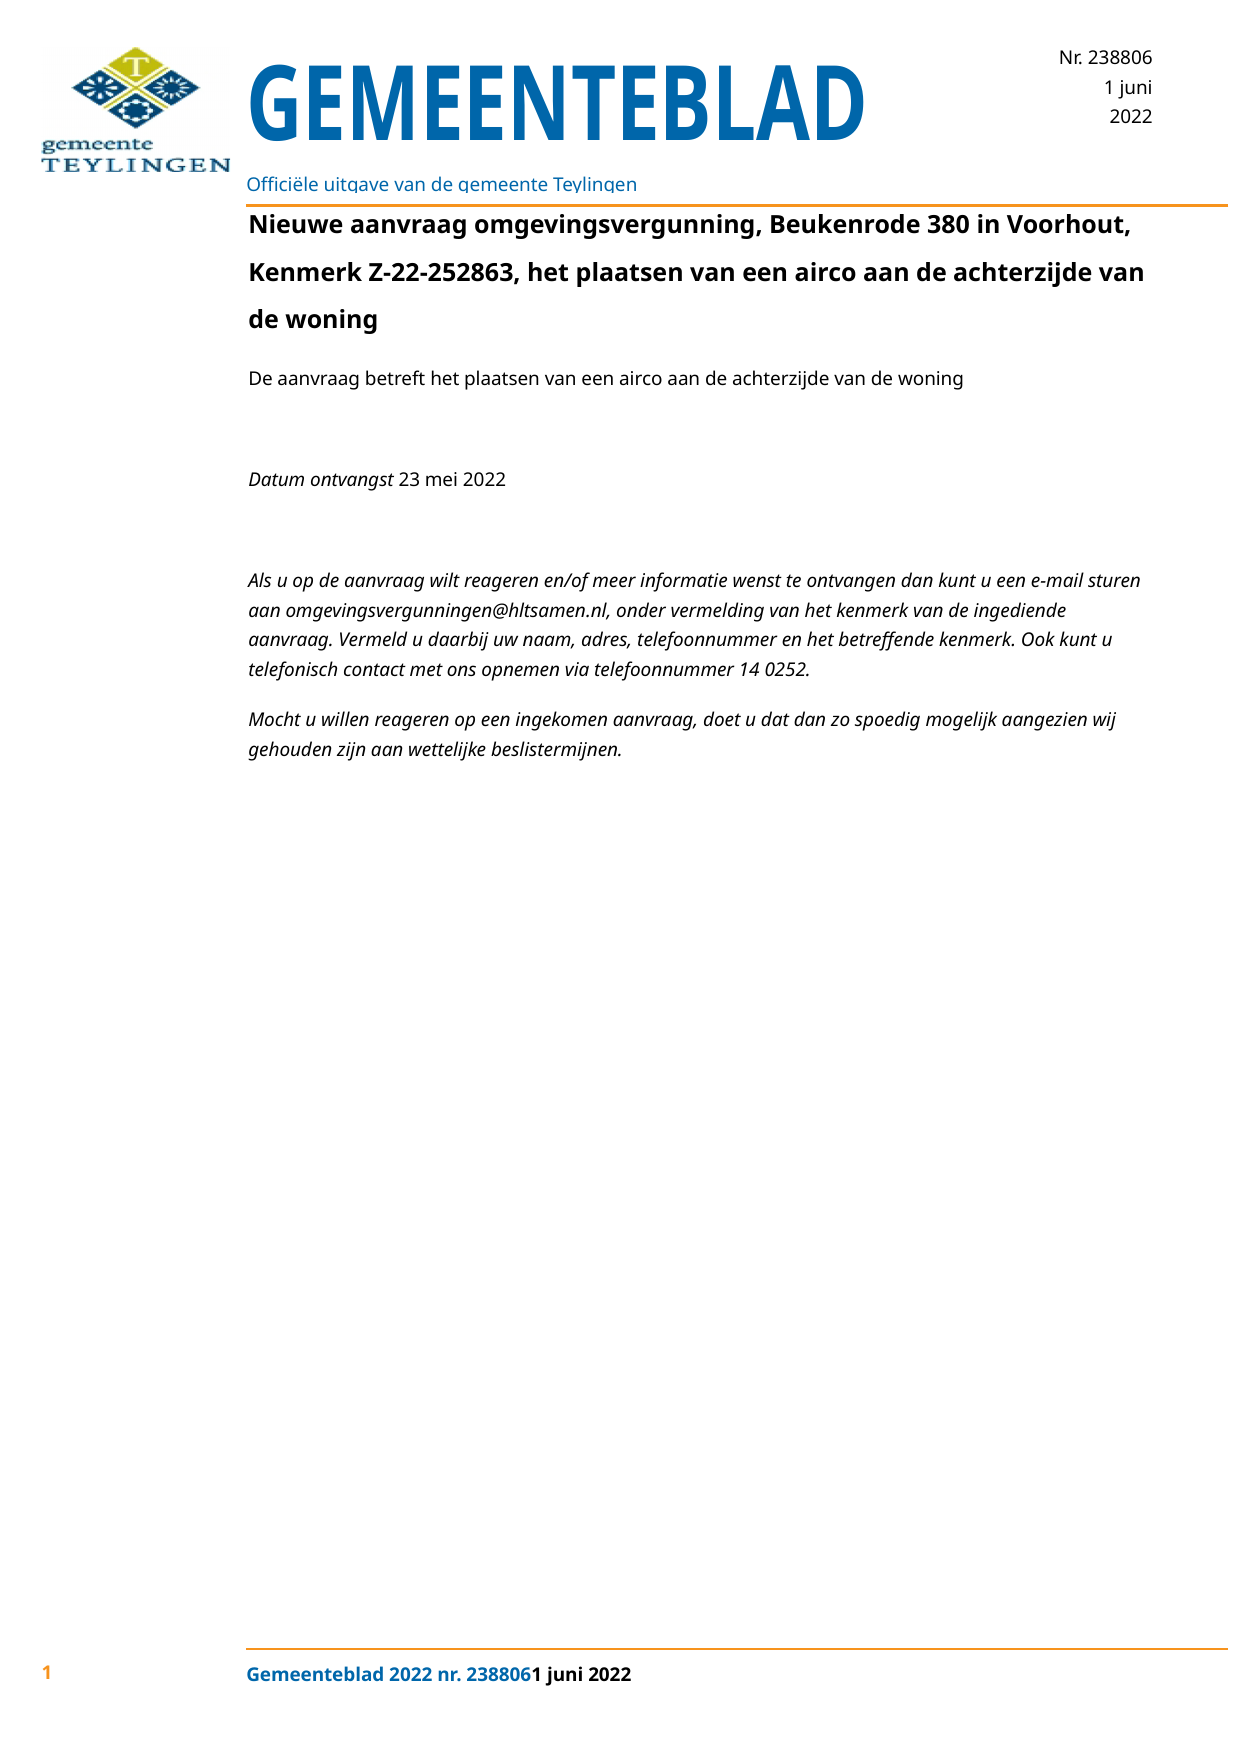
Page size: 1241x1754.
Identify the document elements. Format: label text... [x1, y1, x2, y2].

text De aanvraag betreft het plaatsen van een airco aan de achterzijde van de woning [248, 366, 1152, 391]
text Nieuwe aanvraag omgevingsvergunning, Beukenrode 380 in Voorhout, Kenmerk Z-22-252863, het plaatsen van een airco aan de achterzijde van de woning [248, 207, 1152, 336]
picture [41, 47, 231, 172]
text Datum ontvangst 23 mei 2022 [248, 466, 1152, 492]
text Mocht u willen reageren op een ingekomen aanvraag, doet u dat dan zo spoedig mogelijk aangezien wij gehouden zijn aan wettelijke beslistermijnen. [248, 706, 1152, 762]
text Als u op de aanvraag wilt reageren en/of meer informatie wenst te ontvangen dan kunt u een e-mail sturen aan omgevingsvergunningen@hltsamen.nl, onder vermelding van het kenmerk van de ingediende aanvraag. Vermeld u daarbij uw naam, adres, telefoonnummer en het betreffende kenmerk. Ook kunt u telefonisch contact met ons opnemen via telefoonnummer 14 0252. [248, 567, 1152, 682]
